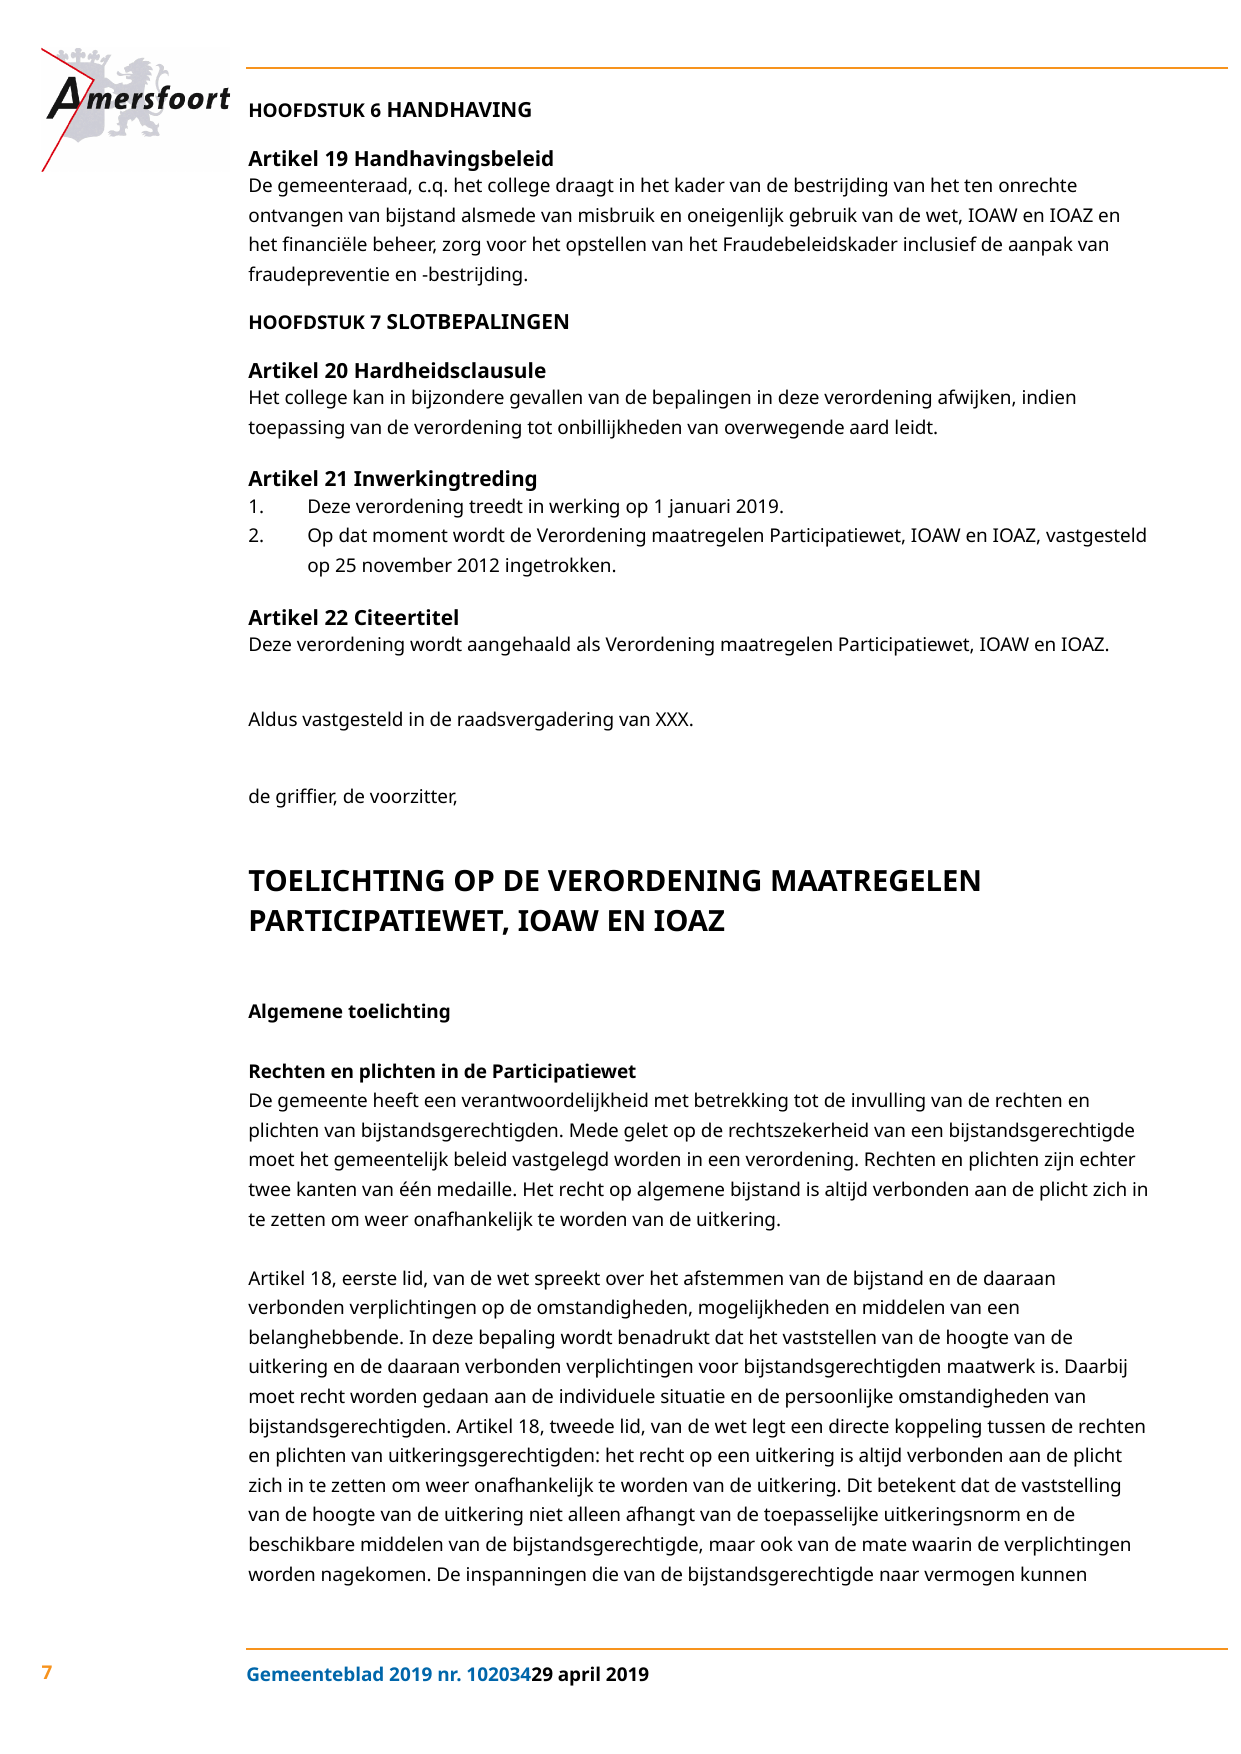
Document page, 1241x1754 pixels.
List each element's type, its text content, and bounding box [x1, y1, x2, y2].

text Deze verordening wordt aangehaald als Verordening maatregelen Participatiewet, IOAW en IOAZ. [248, 631, 1152, 657]
text HOOFDSTUK 6 HANDHAVING [248, 95, 1152, 123]
text Artikel 18, eerste lid, van de wet spreekt over het afstemmen van de bijstand en de daaraan verbonden verplichtingen op de omstandigheden, mogelijkheden en middelen van een belanghebbende. In deze bepaling wordt benadrukt dat het vaststellen van de hoogte van de uitkering en de daaraan verbonden verplichtingen voor bijstandsgerechtigden maatwerk is. Daarbij moet recht worden gedaan aan de individuele situatie en de persoonlijke omstandigheden van bijstandsgerechtigden. Artikel 18, tweede lid, van de wet legt een directe koppeling tussen de rechten en plichten van uitkeringsgerechtigden: het recht op een uitkering is altijd verbonden aan de plicht zich in te zetten om weer onafhankelijk te worden van de uitkering. Dit betekent dat de vaststelling van de hoogte van de uitkering niet alleen afhangt van de toepasselijke uitkeringsnorm en de beschikbare middelen van de bijstandsgerechtigde, maar ook van de mate waarin de verplichtingen worden nagekomen. De inspanningen die van de bijstandsgerechtigde naar vermogen kunnen [248, 1265, 1152, 1587]
text Artikel 21 Inwerkingtreding [248, 464, 1152, 493]
text HOOFDSTUK 7 SLOTBEPALINGEN [248, 307, 1152, 335]
text de griffier, de voorzitter, [248, 783, 1152, 809]
list Op dat moment wordt de Verordening maatregelen Participatiewet, IOAW en IOAZ, vastgesteld op 25 november 2012 ingetrokken. [248, 523, 1152, 578]
text Aldus vastgesteld in de raadsvergadering van XXX. [248, 706, 1152, 732]
list Deze verordening treedt in werking op 1 januari 2019. [248, 493, 1152, 519]
text Rechten en plichten in de Participatiewet [248, 1058, 1152, 1084]
text Artikel 20 Hardheidsclausule [248, 356, 1152, 384]
text Artikel 19 Handhavingsbeleid [248, 144, 1152, 172]
text Algemene toelichting [248, 999, 1152, 1024]
text De gemeente heeft een verantwoordelijkheid met betrekking tot de invulling van de rechten en plichten van bijstandsgerechtigden. Mede gelet op de rechtszekerheid van een bijstandsgerechtigde moet het gemeentelijk beleid vastgelegd worden in een verordening. Rechten en plichten zijn echter twee kanten van één medaille. Het recht op algemene bijstand is altijd verbonden aan de plicht zich in te zetten om weer onafhankelijk te worden van de uitkering. [248, 1087, 1152, 1232]
text De gemeenteraad, c.q. het college draagt in het kader van de bestrijding van het ten onrechte ontvangen van bijstand alsmede van misbruik en oneigenlijk gebruik van de wet, IOAW en IOAZ en het financiële beheer, zorg voor het opstellen van het Fraudebeleidskader inclusief de aanpak van fraudepreventie en -bestrijding. [248, 172, 1152, 287]
picture [41, 47, 231, 172]
text TOELICHTING OP DE VERORDENING MAATREGELEN PARTICIPATIEWET, IOAW EN IOAZ [248, 861, 1152, 940]
text Artikel 22 Citeertitel [248, 603, 1152, 631]
text Het college kan in bijzondere gevallen van de bepalingen in deze verordening afwijken, indien toepassing van de verordening tot onbillijkheden van overwegende aard leidt. [248, 384, 1152, 440]
